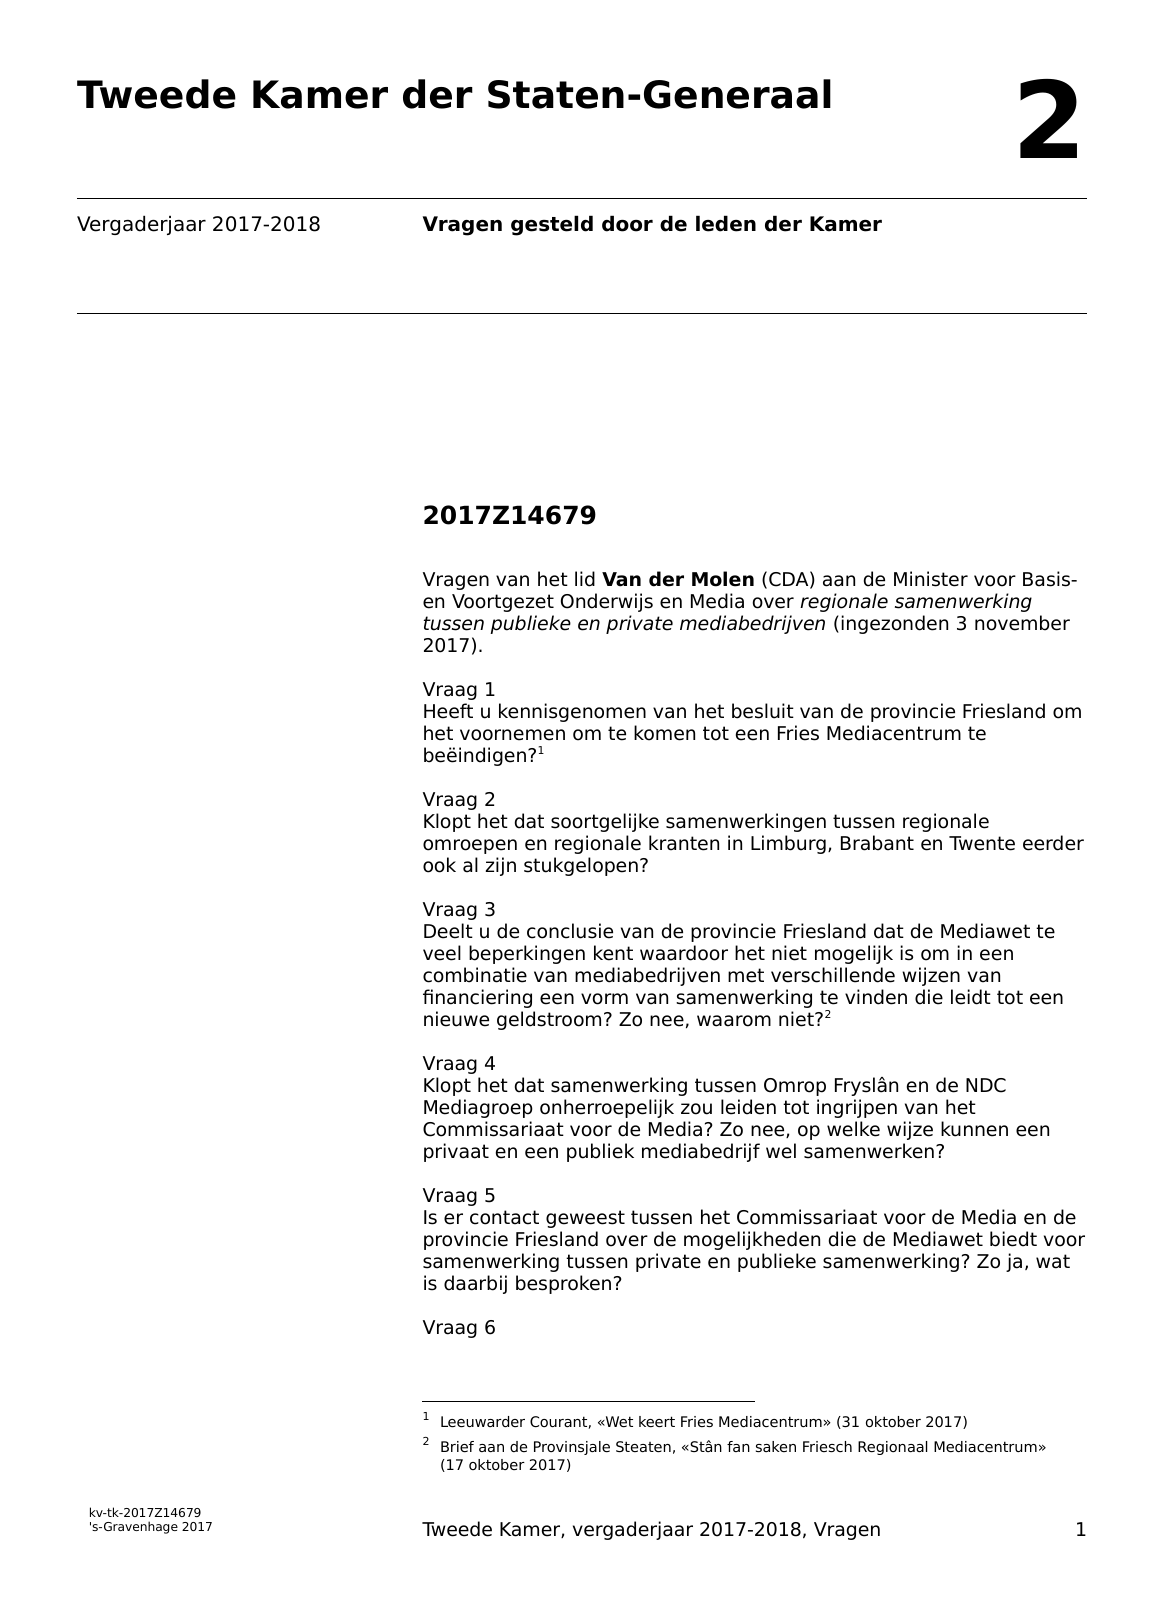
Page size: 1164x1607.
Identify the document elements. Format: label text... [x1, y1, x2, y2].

text Vraag 3 [422, 899, 1087, 921]
text Vraag 6 [422, 1317, 1087, 1339]
table_cell Vergaderjaar 2017-2018 [77, 199, 422, 313]
text Klopt het dat samenwerking tussen Omrop Fryslân en de NDC Mediagroep onherroepelijk zou leiden tot ingrijpen van het Commissariaat voor de Media? Zo nee, op welke wijze kunnen een privaat en een publiek mediabedrijf wel samenwerken? [422, 1075, 1087, 1163]
text Vragen van het lid Van der Molen (CDA) aan de Minister voor Basis- en Voortgezet Onderwijs en Media over regionale samenwerking tussen publieke en private mediabedrijven (ingezonden 3 november 2017). [422, 569, 1087, 657]
text Vraag 1 [422, 679, 1087, 701]
text Deelt u de conclusie van de provincie Friesland dat de Mediawet te veel beperkingen kent waardoor het niet mogelijk is om in een combinatie van mediabedrijven met verschillende wijzen van financiering een vorm van samenwerking te vinden die leidt tot een nieuwe geldstroom? Zo nee, waarom niet? [422, 921, 1087, 1031]
text Vraag 4 [422, 1053, 1087, 1075]
text 2017Z14679 [422, 501, 1087, 531]
table_header 2 [886, 59, 1087, 198]
text 's-Gravenhage 2017 [88, 1520, 323, 1534]
text Leeuwarder Courant, «Wet keert Fries Mediacentrum» (31 oktober 2017) [422, 1410, 1087, 1432]
text Brief aan de Provinsjale Steaten, «Stân fan saken Friesch Regionaal Mediacentrum» (17 oktober 2017) [422, 1435, 1087, 1474]
text Is er contact geweest tussen het Commissariaat voor de Media en de provincie Friesland over de mogelijkheden die de Mediawet biedt voor samenwerking tussen private en publieke samenwerking? Zo ja, wat is daarbij besproken? [422, 1207, 1087, 1295]
table_cell Vragen gesteld door de leden der Kamer [422, 199, 1087, 313]
text Heeft u kennisgenomen van het besluit van de provincie Friesland om het voornemen om te komen tot een Fries Mediacentrum te beëindigen? [422, 701, 1087, 767]
text Vraag 5 [422, 1185, 1087, 1207]
table_header Tweede Kamer der Staten-Generaal [77, 59, 886, 198]
text Klopt het dat soortgelijke samenwerkingen tussen regionale omroepen en regionale kranten in Limburg, Brabant en Twente eerder ook al zijn stukgelopen? [422, 811, 1087, 877]
text Vraag 2 [422, 789, 1087, 811]
text kv-tk-2017Z14679 [88, 1506, 323, 1520]
